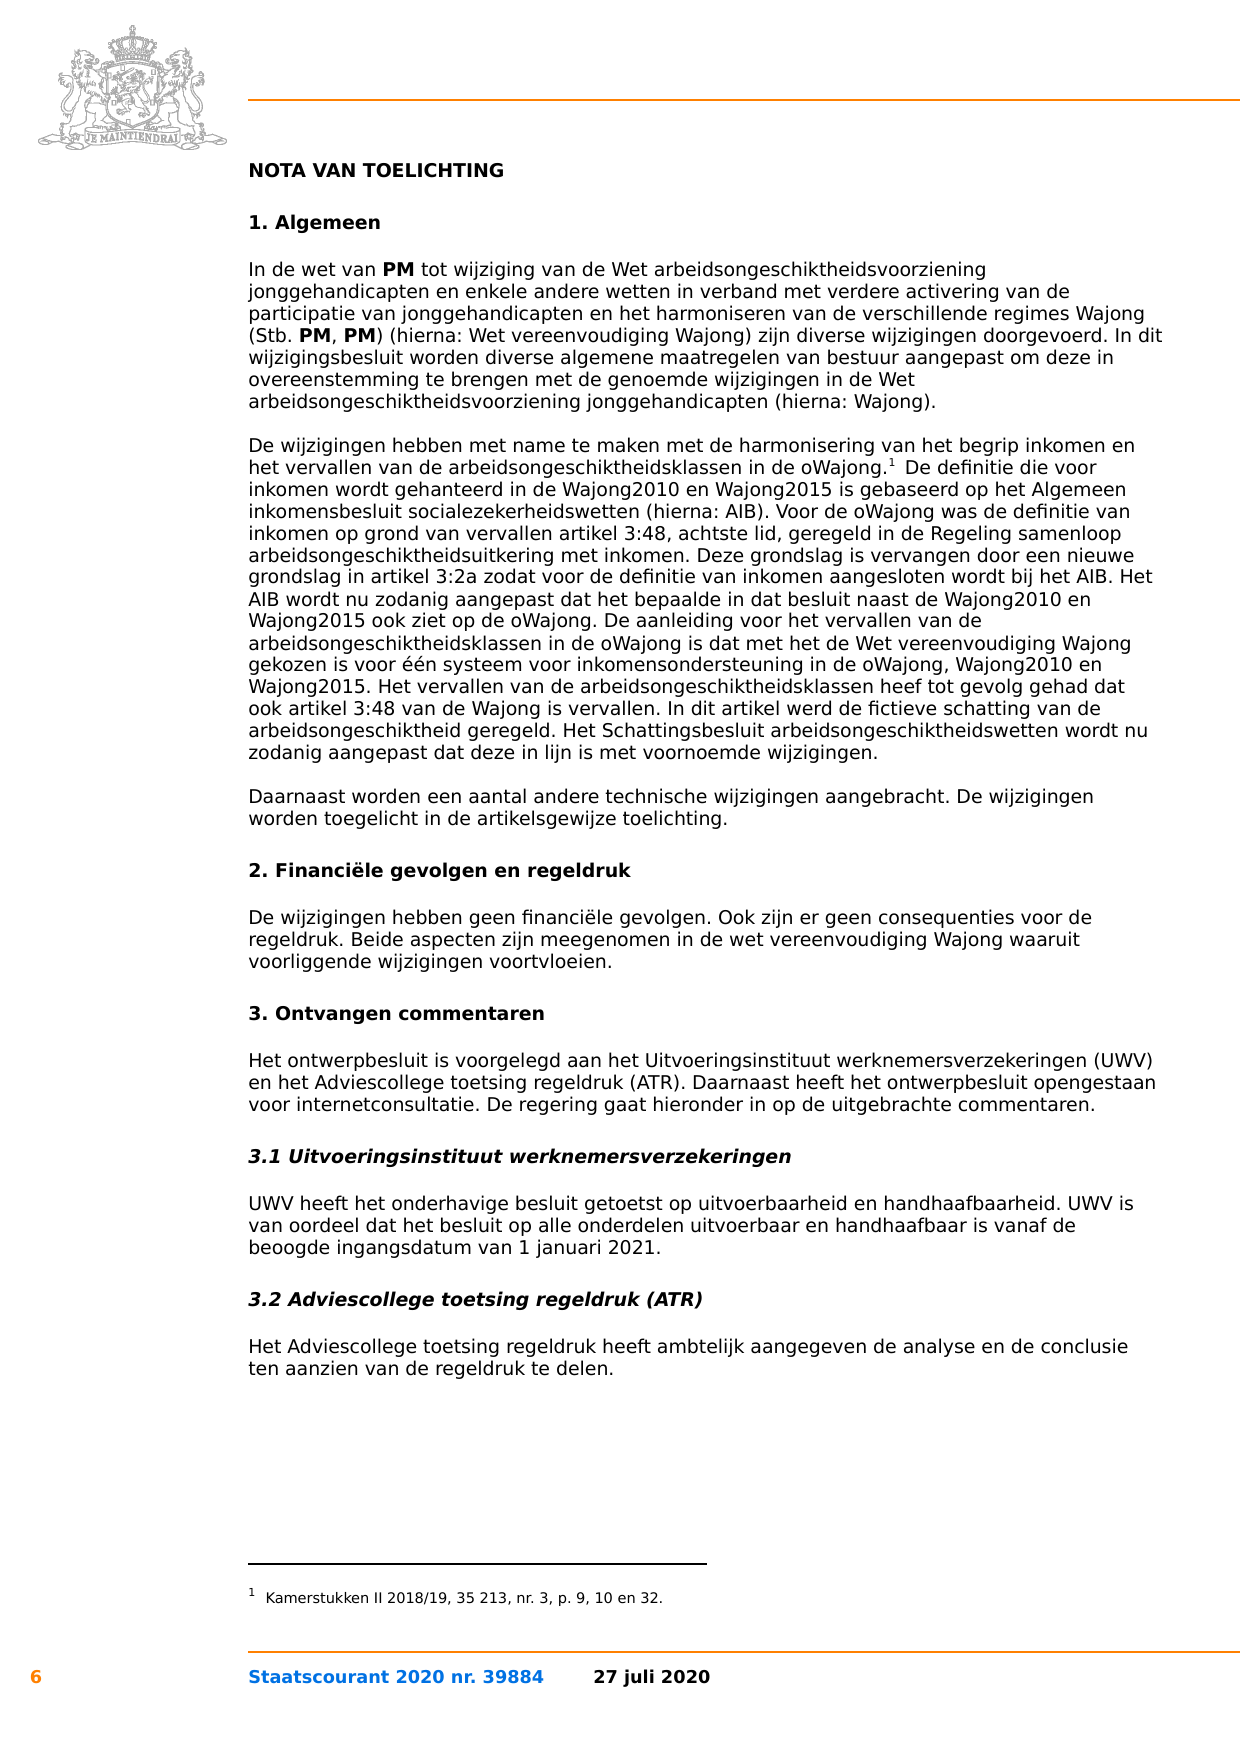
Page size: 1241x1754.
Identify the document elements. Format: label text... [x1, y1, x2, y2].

subtitle 1. Algemeen [248, 212, 1163, 234]
subtitle 3.1 Uitvoeringsinstituut werknemersverzekeringen [248, 1146, 1163, 1168]
text De wijzigingen hebben geen financiële gevolgen. Ook zijn er geen consequenties voor de regeldruk. Beide aspecten zijn meegenomen in de wet vereenvoudiging Wajong waaruit voorliggende wijzigingen voortvloeien. [248, 907, 1163, 973]
subtitle NOTA VAN TOELICHTING [248, 160, 1163, 182]
text In de wet van PM tot wijziging van de Wet arbeidsongeschiktheidsvoorziening jonggehandicapten en enkele andere wetten in verband met verdere activering van de participatie van jonggehandicapten en het harmoniseren van de verschillende regimes Wajong (Stb. PM, PM) (hierna: Wet vereenvoudiging Wajong) zijn diverse wijzigingen doorgevoerd. In dit wijzigingsbesluit worden diverse algemene maatregelen van bestuur aangepast om deze in overeenstemming te brengen met de genoemde wijzigingen in de Wet arbeidsongeschiktheidsvoorziening jonggehandicapten (hierna: Wajong). [248, 259, 1163, 413]
text UWV heeft het onderhavige besluit getoetst op uitvoerbaarheid en handhaafbaarheid. UWV is van oordeel dat het besluit op alle onderdelen uitvoerbaar en handhaafbaar is vanaf de beoogde ingangsdatum van 1 januari 2021. [248, 1193, 1163, 1259]
text Daarnaast worden een aantal andere technische wijzigingen aangebracht. De wijzigingen worden toegelicht in de artikelsgewijze toelichting. [248, 786, 1163, 830]
text Het Adviescollege toetsing regeldruk heeft ambtelijk aangegeven de analyse en de conclusie ten aanzien van de regeldruk te delen. [248, 1336, 1163, 1380]
subtitle 3.2 Adviescollege toetsing regeldruk (ATR) [248, 1289, 1163, 1311]
subtitle 2. Financiële gevolgen en regeldruk [248, 860, 1163, 882]
picture [38, 25, 227, 150]
text De wijzigingen hebben met name te maken met de harmonisering van het begrip inkomen en het vervallen van de arbeidsongeschiktheidsklassen in de oWajong. De definitie die voor inkomen wordt gehanteerd in de Wajong2010 en Wajong2015 is gebaseerd op het Algemeen inkomensbesluit socialezekerheidswetten (hierna: AIB). Voor de oWajong was de definitie van inkomen op grond van vervallen artikel 3:48, achtste lid, geregeld in de Regeling samenloop arbeidsongeschiktheidsuitkering met inkomen. Deze grondslag is vervangen door een nieuwe grondslag in artikel 3:2a zodat voor de definitie van inkomen aangesloten wordt bij het AIB. Het AIB wordt nu zodanig aangepast dat het bepaalde in dat besluit naast de Wajong2010 en Wajong2015 ook ziet op de oWajong. De aanleiding voor het vervallen van de arbeidsongeschiktheidsklassen in de oWajong is dat met het de Wet vereenvoudiging Wajong gekozen is voor één systeem voor inkomensondersteuning in de oWajong, Wajong2010 en Wajong2015. Het vervallen van de arbeidsongeschiktheidsklassen heef tot gevolg gehad dat ook artikel 3:48 van de Wajong is vervallen. In dit artikel werd de fictieve schatting van de arbeidsongeschiktheid geregeld. Het Schattingsbesluit arbeidsongeschiktheidswetten wordt nu zodanig aangepast dat deze in lijn is met voornoemde wijzigingen. [248, 434, 1163, 764]
subtitle 3. Ontvangen commentaren [248, 1003, 1163, 1025]
text Het ontwerpbesluit is voorgelegd aan het Uitvoeringsinstituut werknemersverzekeringen (UWV) en het Adviescollege toetsing regeldruk (ATR). Daarnaast heeft het ontwerpbesluit opengestaan voor internetconsultatie. De regering gaat hieronder in op de uitgebrachte commentaren. [248, 1050, 1163, 1116]
text Kamerstukken II 2018/19, 35 213, nr. 3, p. 9, 10 en 32. [248, 1586, 1163, 1608]
